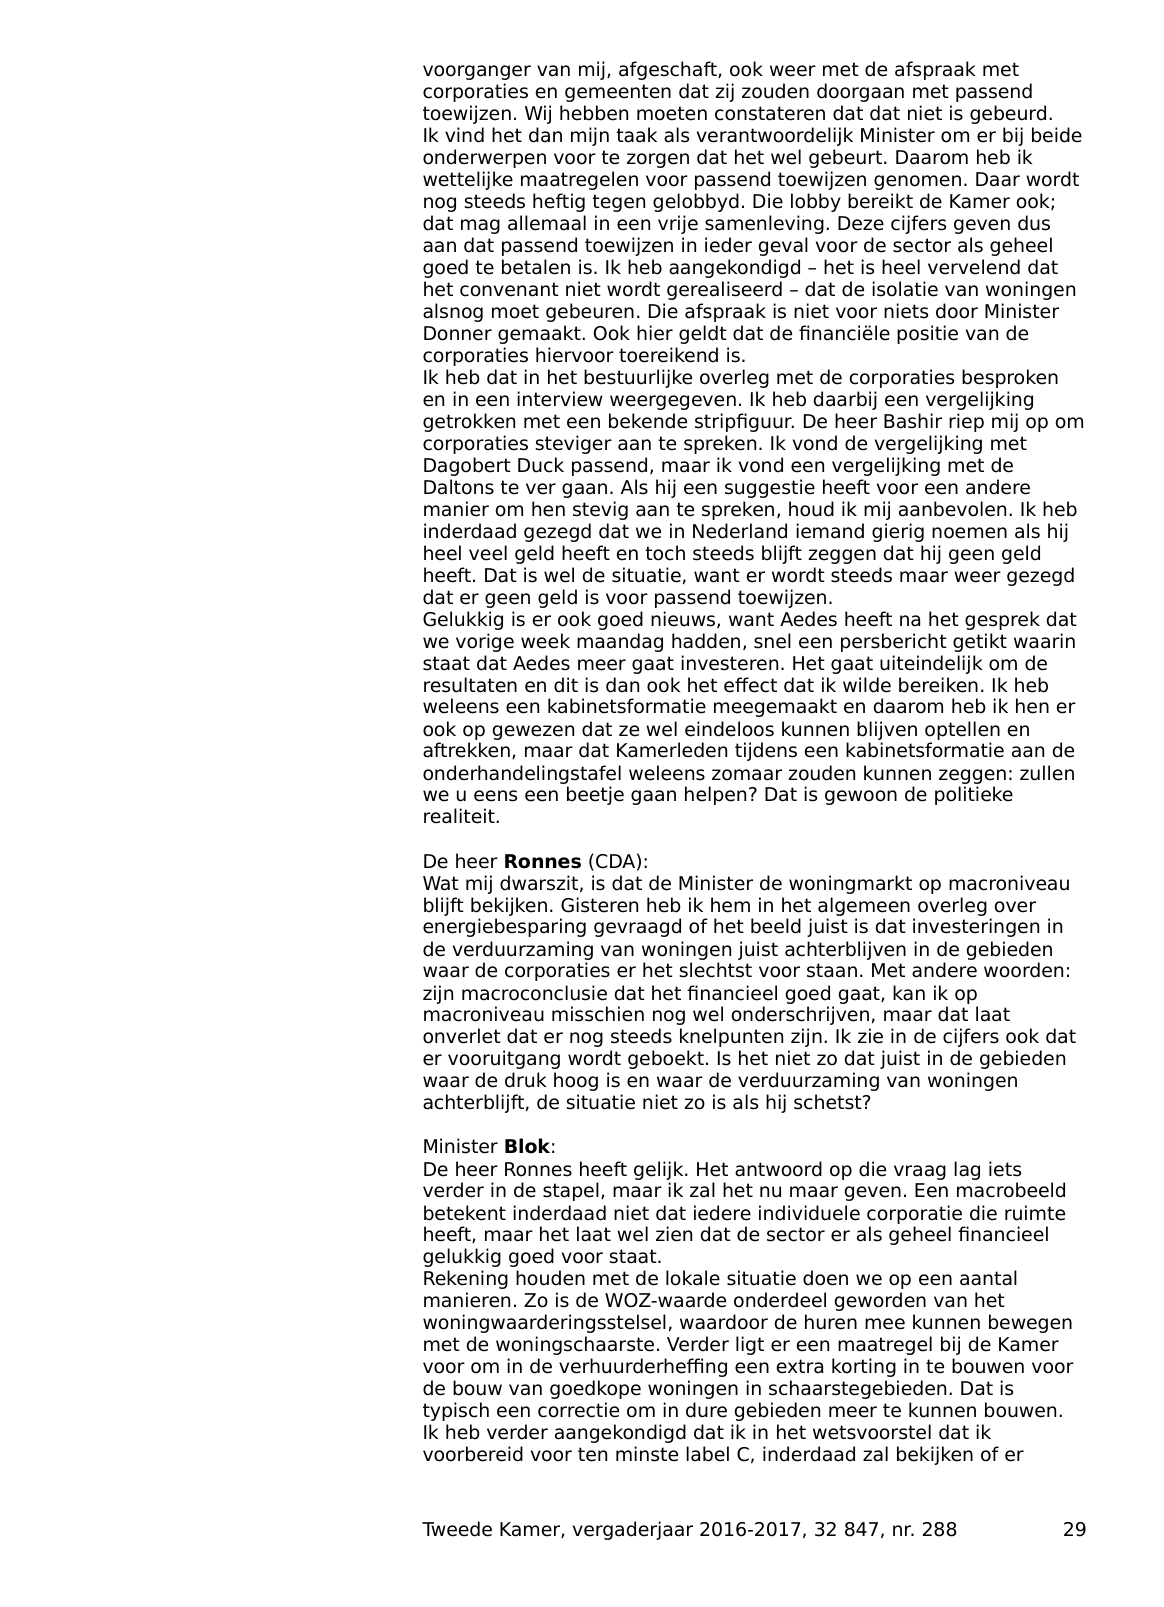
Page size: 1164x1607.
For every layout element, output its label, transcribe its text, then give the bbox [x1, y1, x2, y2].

text Ik heb dat in het bestuurlijke overleg met de corporaties besproken en in een interview weergegeven. Ik heb daarbij een vergelijking getrokken met een bekende stripfiguur. De heer Bashir riep mij op om corporaties steviger aan te spreken. Ik vond de vergelijking met Dagobert Duck passend, maar ik vond een vergelijking met de Daltons te ver gaan. Als hij een suggestie heeft voor een andere manier om hen stevig aan te spreken, houd ik mij aanbevolen. Ik heb inderdaad gezegd dat we in Nederland iemand gierig noemen als hij heel veel geld heeft en toch steeds blijft zeggen dat hij geen geld heeft. Dat is wel de situatie, want er wordt steeds maar weer gezegd dat er geen geld is voor passend toewijzen. [422, 367, 1087, 608]
text Wat mij dwarszit, is dat de Minister de woningmarkt op macroniveau blijft bekijken. Gisteren heb ik hem in het algemeen overleg over energiebesparing gevraagd of het beeld juist is dat investeringen in de verduurzaming van woningen juist achterblijven in de gebieden waar de corporaties er het slechtst voor staan. Met andere woorden: zijn macroconclusie dat het financieel goed gaat, kan ik op macroniveau misschien nog wel onderschrijven, maar dat laat onverlet dat er nog steeds knelpunten zijn. Ik zie in de cijfers ook dat er vooruitgang wordt geboekt. Is het niet zo dat juist in de gebieden waar de druk hoog is en waar de verduurzaming van woningen achterblijft, de situatie niet zo is als hij schetst? [422, 872, 1087, 1114]
text De heer Ronnes heeft gelijk. Het antwoord op die vraag lag iets verder in de stapel, maar ik zal het nu maar geven. Een macrobeeld betekent inderdaad niet dat iedere individuele corporatie die ruimte heeft, maar het laat wel zien dat de sector er als geheel financieel gelukkig goed voor staat. [422, 1158, 1087, 1268]
text Ik vind het dan mijn taak als verantwoordelijk Minister om er bij beide onderwerpen voor te zorgen dat het wel gebeurt. Daarom heb ik wettelijke maatregelen voor passend toewijzen genomen. Daar wordt nog steeds heftig tegen gelobbyd. Die lobby bereikt de Kamer ook; dat mag allemaal in een vrije samenleving. Deze cijfers geven dus aan dat passend toewijzen in ieder geval voor de sector als geheel goed te betalen is. Ik heb aangekondigd – het is heel vervelend dat het convenant niet wordt gerealiseerd – dat de isolatie van woningen alsnog moet gebeuren. Die afspraak is niet voor niets door Minister Donner gemaakt. Ook hier geldt dat de financiële positie van de corporaties hiervoor toereikend is. [422, 125, 1087, 367]
text Gelukkig is er ook goed nieuws, want Aedes heeft na het gesprek dat we vorige week maandag hadden, snel een persbericht getikt waarin staat dat Aedes meer gaat investeren. Het gaat uiteindelijk om de resultaten en dit is dan ook het effect dat ik wilde bereiken. Ik heb weleens een kabinetsformatie meegemaakt en daarom heb ik hen er ook op gewezen dat ze wel eindeloos kunnen blijven optellen en aftrekken, maar dat Kamerleden tijdens een kabinetsformatie aan de onderhandelingstafel weleens zomaar zouden kunnen zeggen: zullen we u eens een beetje gaan helpen? Dat is gewoon de politieke realiteit. [422, 608, 1087, 828]
text De heer Ronnes (CDA): [422, 851, 1087, 872]
text Minister Blok: [422, 1136, 1087, 1158]
text Rekening houden met de lokale situatie doen we op een aantal manieren. Zo is de WOZ-waarde onderdeel geworden van het woningwaarderingsstelsel, waardoor de huren mee kunnen bewegen met de woningschaarste. Verder ligt er een maatregel bij de Kamer voor om in de verhuurderheffing een extra korting in te bouwen voor de bouw van goedkope woningen in schaarstegebieden. Dat is typisch een correctie om in dure gebieden meer te kunnen bouwen. Ik heb verder aangekondigd dat ik in het wetsvoorstel dat ik voorbereid voor ten minste label C, inderdaad zal bekijken of er [422, 1268, 1087, 1466]
text voorganger van mij, afgeschaft, ook weer met de afspraak met corporaties en gemeenten dat zij zouden doorgaan met passend toewijzen. Wij hebben moeten constateren dat dat niet is gebeurd. [422, 59, 1087, 125]
